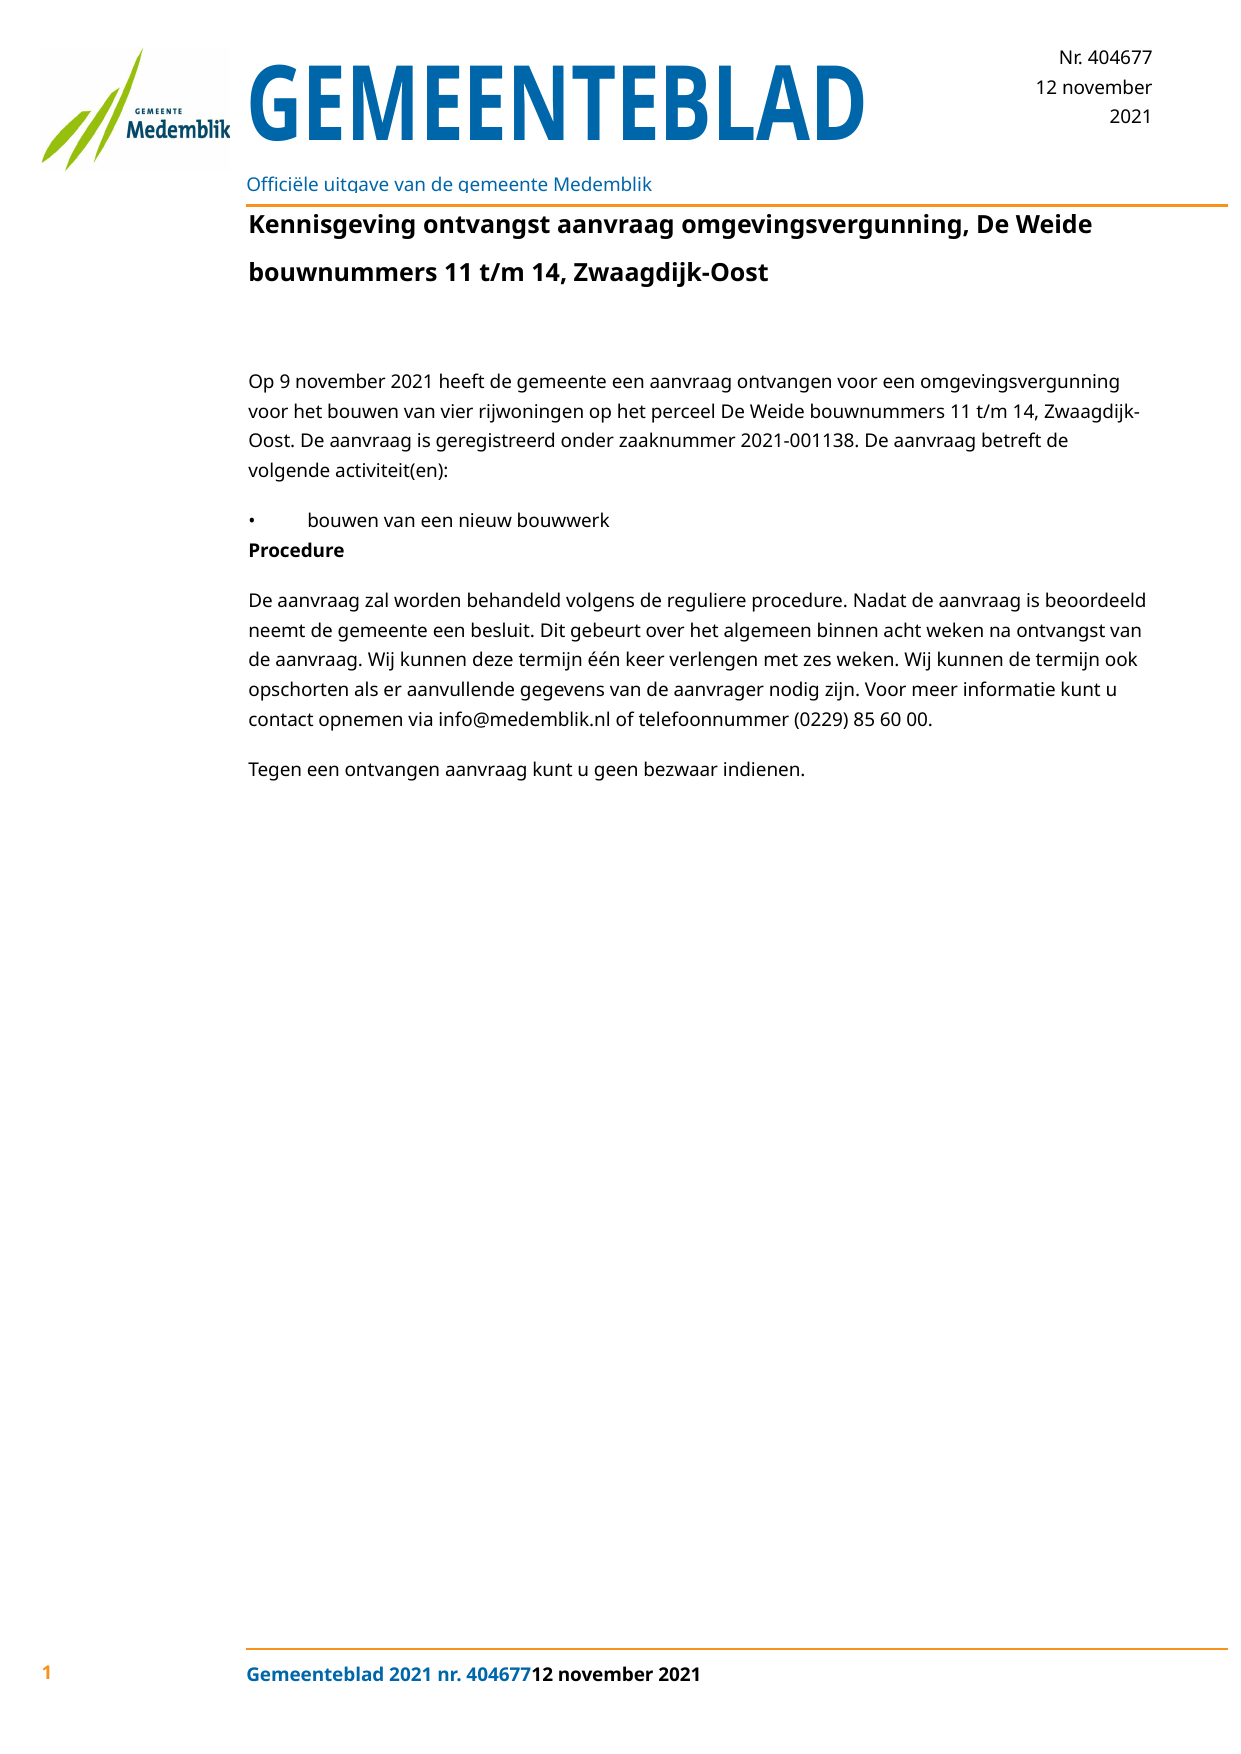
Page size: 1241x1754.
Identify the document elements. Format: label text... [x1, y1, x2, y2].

picture [41, 47, 231, 172]
text Procedure [248, 537, 1152, 563]
list bouwen van een nieuw bouwwerk [248, 507, 1152, 533]
text Tegen een ontvangen aanvraag kunt u geen bezwaar indienen. [248, 756, 1152, 782]
text De aanvraag zal worden behandeld volgens de reguliere procedure. Nadat de aanvraag is beoordeeld neemt de gemeente een besluit. Dit gebeurt over het algemeen binnen acht weken na ontvangst van de aanvraag. Wij kunnen deze termijn één keer verlengen met zes weken. Wij kunnen de termijn ook opschorten als er aanvullende gegevens van de aanvrager nodig zijn. Voor meer informatie kunt u contact opnemen via info@medemblik.nl of telefoonnummer (0229) 85 60 00. [248, 587, 1152, 732]
text Kennisgeving ontvangst aanvraag omgevingsvergunning, De Weide bouwnummers 11 t/m 14, Zwaagdijk-Oost [248, 207, 1152, 288]
text Op 9 november 2021 heeft de gemeente een aanvraag ontvangen voor een omgevingsvergunning voor het bouwen van vier rijwoningen op het perceel De Weide bouwnummers 11 t/m 14, Zwaagdijk-Oost. De aanvraag is geregistreerd onder zaaknummer 2021-001138. De aanvraag betreft de volgende activiteit(en): [248, 368, 1152, 483]
